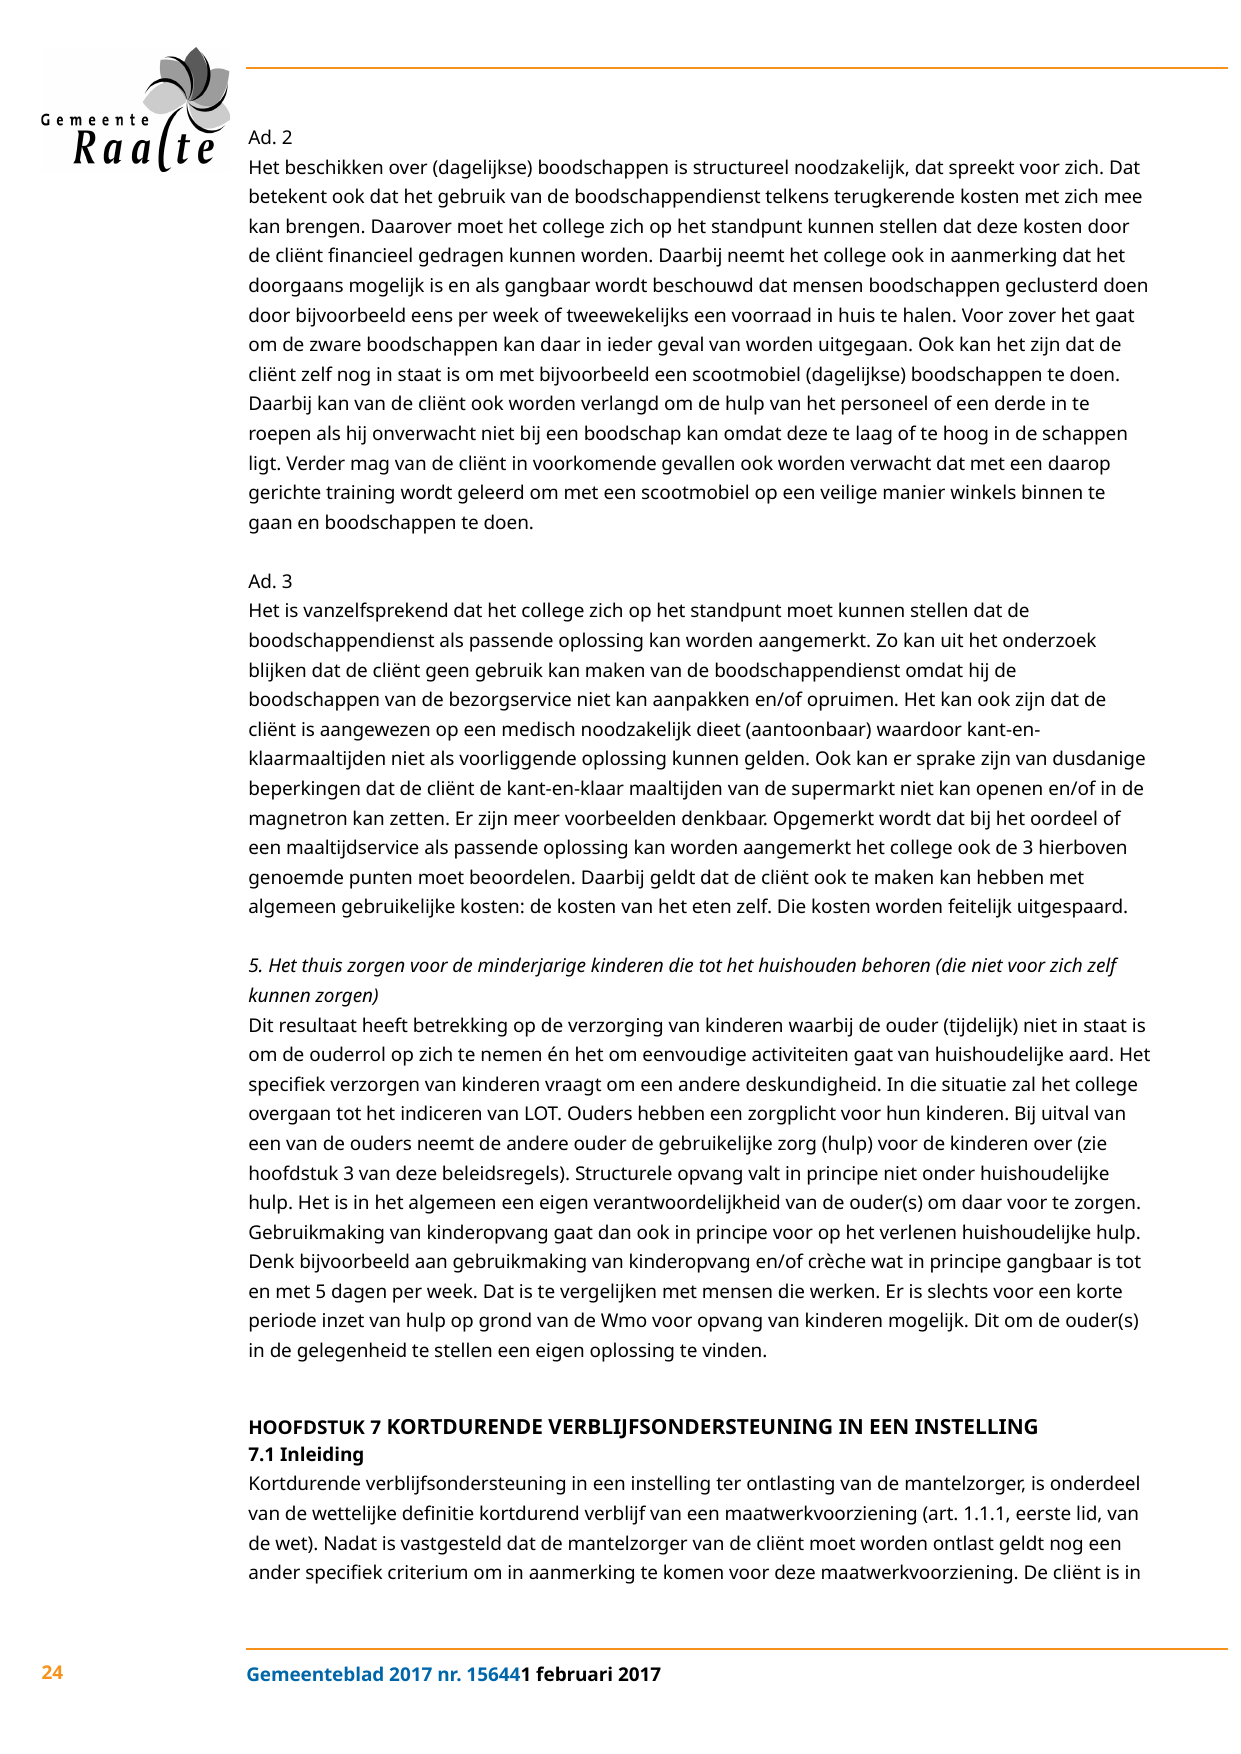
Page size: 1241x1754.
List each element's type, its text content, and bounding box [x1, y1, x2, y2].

text HOOFDSTUK 7 KORTDURENDE VERBLIJFSONDERSTEUNING IN EEN INSTELLING [248, 1412, 1152, 1441]
text Ad. 3 [248, 568, 1152, 594]
text 7.1 Inleiding [248, 1441, 1152, 1467]
text Het beschikken over (dagelijkse) boodschappen is structureel noodzakelijk, dat spreekt voor zich. Dat betekent ook dat het gebruik van de boodschappendienst telkens terugkerende kosten met zich mee kan brengen. Daarover moet het college zich op het standpunt kunnen stellen dat deze kosten door de cliënt financieel gedragen kunnen worden. Daarbij neemt het college ook in aanmerking dat het doorgaans mogelijk is en als gangbaar wordt beschouwd dat mensen boodschappen geclusterd doen door bijvoorbeeld eens per week of tweewekelijks een voorraad in huis te halen. Voor zover het gaat om de zware boodschappen kan daar in ieder geval van worden uitgegaan. Ook kan het zijn dat de cliënt zelf nog in staat is om met bijvoorbeeld een scootmobiel (dagelijkse) boodschappen te doen. Daarbij kan van de cliënt ook worden verlangd om de hulp van het personeel of een derde in te roepen als hij onverwacht niet bij een boodschap kan omdat deze te laag of te hoog in de schappen ligt. Verder mag van de cliënt in voorkomende gevallen ook worden verwacht dat met een daarop gerichte training wordt geleerd om met een scootmobiel op een veilige manier winkels binnen te gaan en boodschappen te doen. [248, 154, 1152, 535]
text Dit resultaat heeft betrekking op de verzorging van kinderen waarbij de ouder (tijdelijk) niet in staat is om de ouderrol op zich te nemen én het om eenvoudige activiteiten gaat van huishoudelijke aard. Het specifiek verzorgen van kinderen vraagt om een andere deskundigheid. In die situatie zal het college overgaan tot het indiceren van LOT. Ouders hebben een zorgplicht voor hun kinderen. Bij uitval van een van de ouders neemt de andere ouder de gebruikelijke zorg (hulp) voor de kinderen over (zie hoofdstuk 3 van deze beleidsregels). Structurele opvang valt in principe niet onder huishoudelijke hulp. Het is in het algemeen een eigen verantwoordelijkheid van de ouder(s) om daar voor te zorgen. Gebruikmaking van kinderopvang gaat dan ook in principe voor op het verlenen huishoudelijke hulp. Denk bijvoorbeeld aan gebruikmaking van kinderopvang en/of crèche wat in principe gangbaar is tot en met 5 dagen per week. Dat is te vergelijken met mensen die werken. Er is slechts voor een korte periode inzet van hulp op grond van de Wmo voor opvang van kinderen mogelijk. Dit om de ouder(s) in de gelegenheid te stellen een eigen oplossing te vinden. [248, 1012, 1152, 1363]
text 5. Het thuis zorgen voor de minderjarige kinderen die tot het huishouden behoren (die niet voor zich zelf kunnen zorgen) [248, 953, 1152, 1008]
picture [41, 47, 231, 172]
text Het is vanzelfsprekend dat het college zich op het standpunt moet kunnen stellen dat de boodschappendienst als passende oplossing kan worden aangemerkt. Zo kan uit het onderzoek blijken dat de cliënt geen gebruik kan maken van de boodschappendienst omdat hij de boodschappen van de bezorgservice niet kan aanpakken en/of opruimen. Het kan ook zijn dat de cliënt is aangewezen op een medisch noodzakelijk dieet (aantoonbaar) waardoor kant-en-klaarmaaltijden niet als voorliggende oplossing kunnen gelden. Ook kan er sprake zijn van dusdanige beperkingen dat de cliënt de kant-en-klaar maaltijden van de supermarkt niet kan openen en/of in de magnetron kan zetten. Er zijn meer voorbeelden denkbaar. Opgemerkt wordt dat bij het oordeel of een maaltijdservice als passende oplossing kan worden aangemerkt het college ook de 3 hierboven genoemde punten moet beoordelen. Daarbij geldt dat de cliënt ook te maken kan hebben met algemeen gebruikelijke kosten: de kosten van het eten zelf. Die kosten worden feitelijk uitgespaard. [248, 598, 1152, 919]
text Kortdurende verblijfsondersteuning in een instelling ter ontlasting van de mantelzorger, is onderdeel van de wettelijke definitie kortdurend verblijf van een maatwerkvoorziening (art. 1.1.1, eerste lid, van de wet). Nadat is vastgesteld dat de mantelzorger van de cliënt moet worden ontlast geldt nog een ander specifiek criterium om in aanmerking te komen voor deze maatwerkvoorziening. De cliënt is in [248, 1471, 1152, 1585]
text Ad. 2 [248, 124, 1152, 150]
